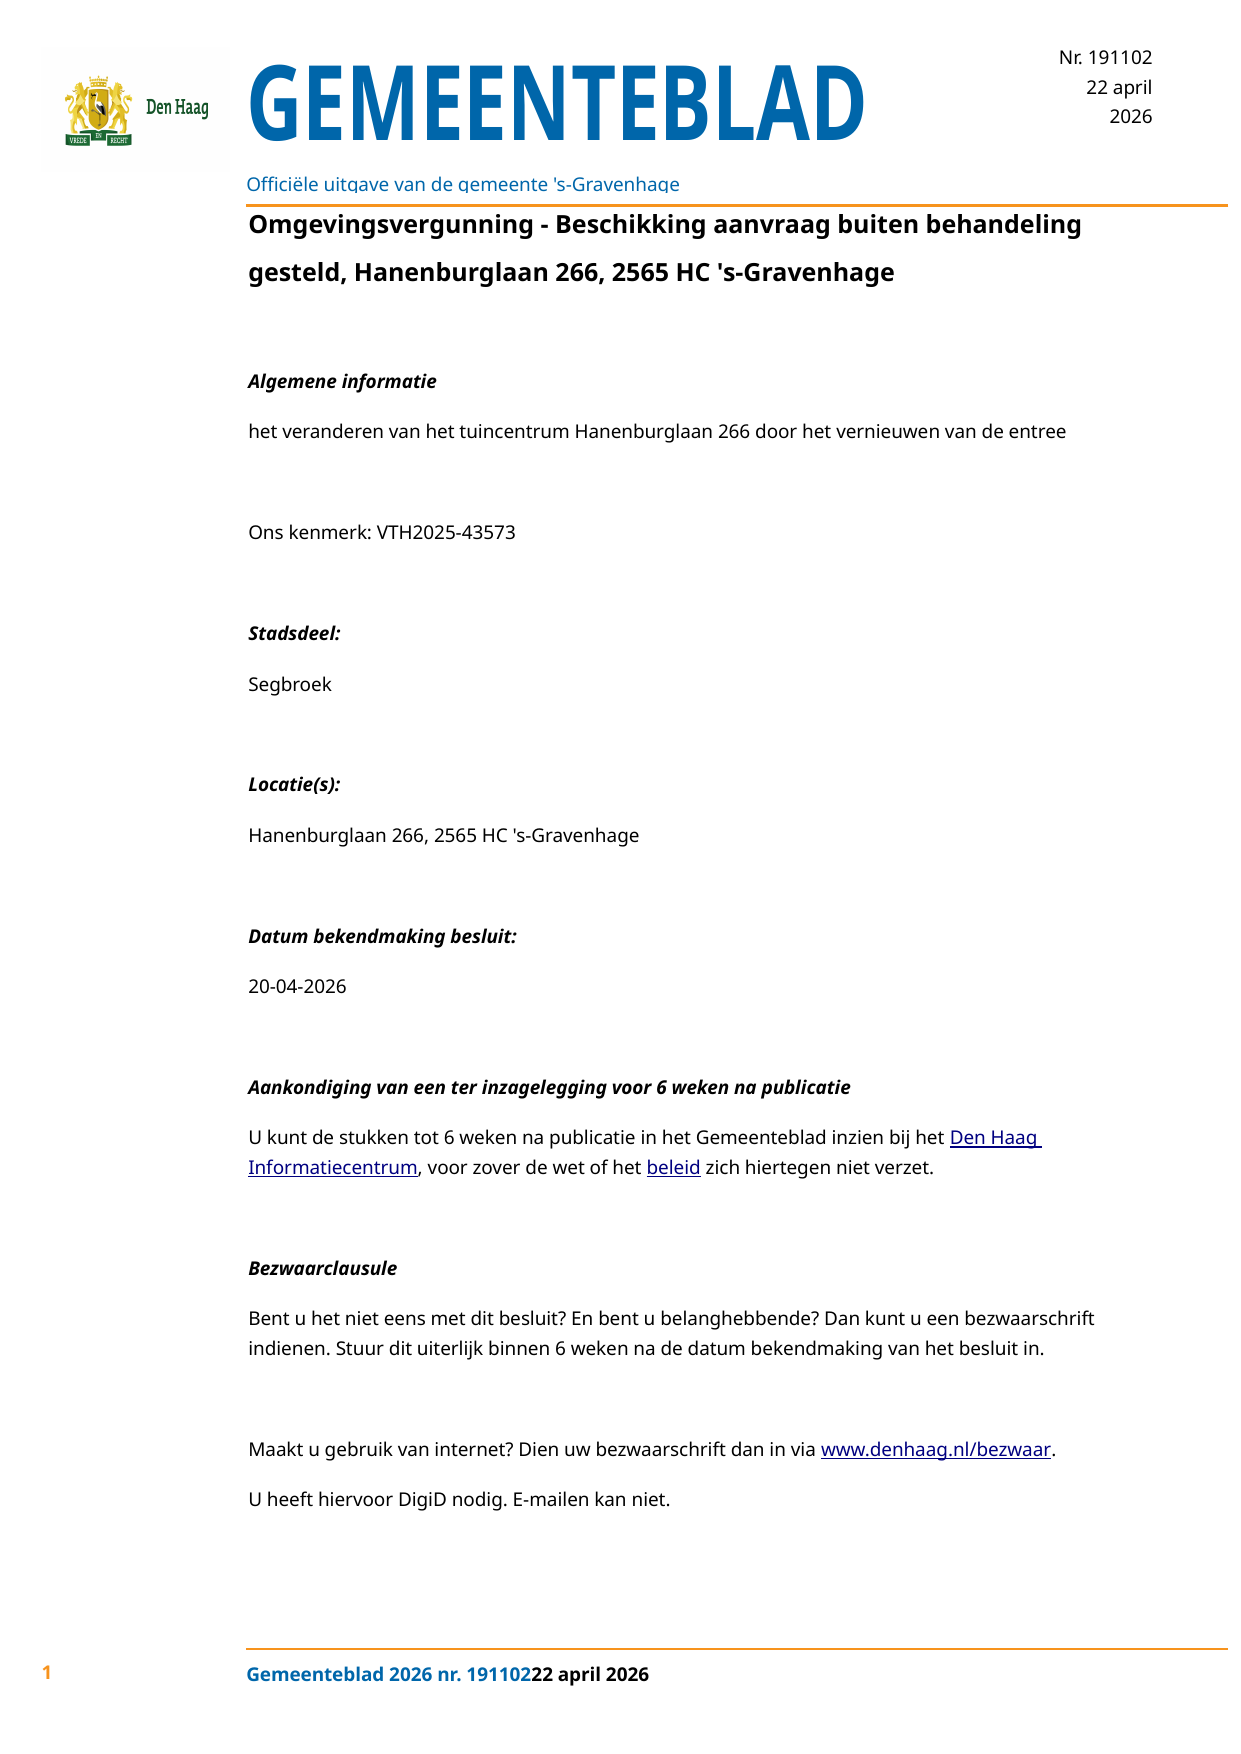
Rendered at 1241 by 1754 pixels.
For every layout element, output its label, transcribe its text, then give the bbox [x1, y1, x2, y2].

text Bezwaarclausule [248, 1255, 1152, 1281]
text Ons kenmerk: VTH2025-43573 [248, 519, 1152, 545]
text Bent u het niet eens met dit besluit? En bent u belanghebbende? Dan kunt u een bezwaarschrift indienen. Stuur dit uiterlijk binnen 6 weken na de datum bekendmaking van het besluit in. [248, 1305, 1152, 1361]
text Stadsdeel: [248, 620, 1152, 646]
text U kunt de stukken tot 6 weken na publicatie in het Gemeenteblad inzien bij het Den Haag Informatiecentrum, voor zover de wet of het beleid zich hiertegen niet verzet. [248, 1124, 1152, 1180]
text Omgevingsvergunning - Beschikking aanvraag buiten behandeling gesteld, Hanenburglaan 266, 2565 HC 's-Gravenhage [248, 207, 1152, 288]
text 20-04-2026 [248, 973, 1152, 999]
text Locatie(s): [248, 772, 1152, 797]
text Segbroek [248, 671, 1152, 697]
text Datum bekendmaking besluit: [248, 923, 1152, 949]
text het veranderen van het tuincentrum Hanenburglaan 266 door het vernieuwen van de entree [248, 419, 1152, 444]
picture [41, 47, 231, 172]
text U heeft hiervoor DigiD nodig. E-mailen kan niet. [248, 1486, 1152, 1512]
text Aankondiging van een ter inzagelegging voor 6 weken na publicatie [248, 1074, 1152, 1100]
text Hanenburglaan 266, 2565 HC 's-Gravenhage [248, 822, 1152, 848]
text Maakt u gebruik van internet? Dien uw bezwaarschrift dan in via www.denhaag.nl/bezwaar. [248, 1436, 1152, 1462]
text Algemene informatie [248, 368, 1152, 394]
